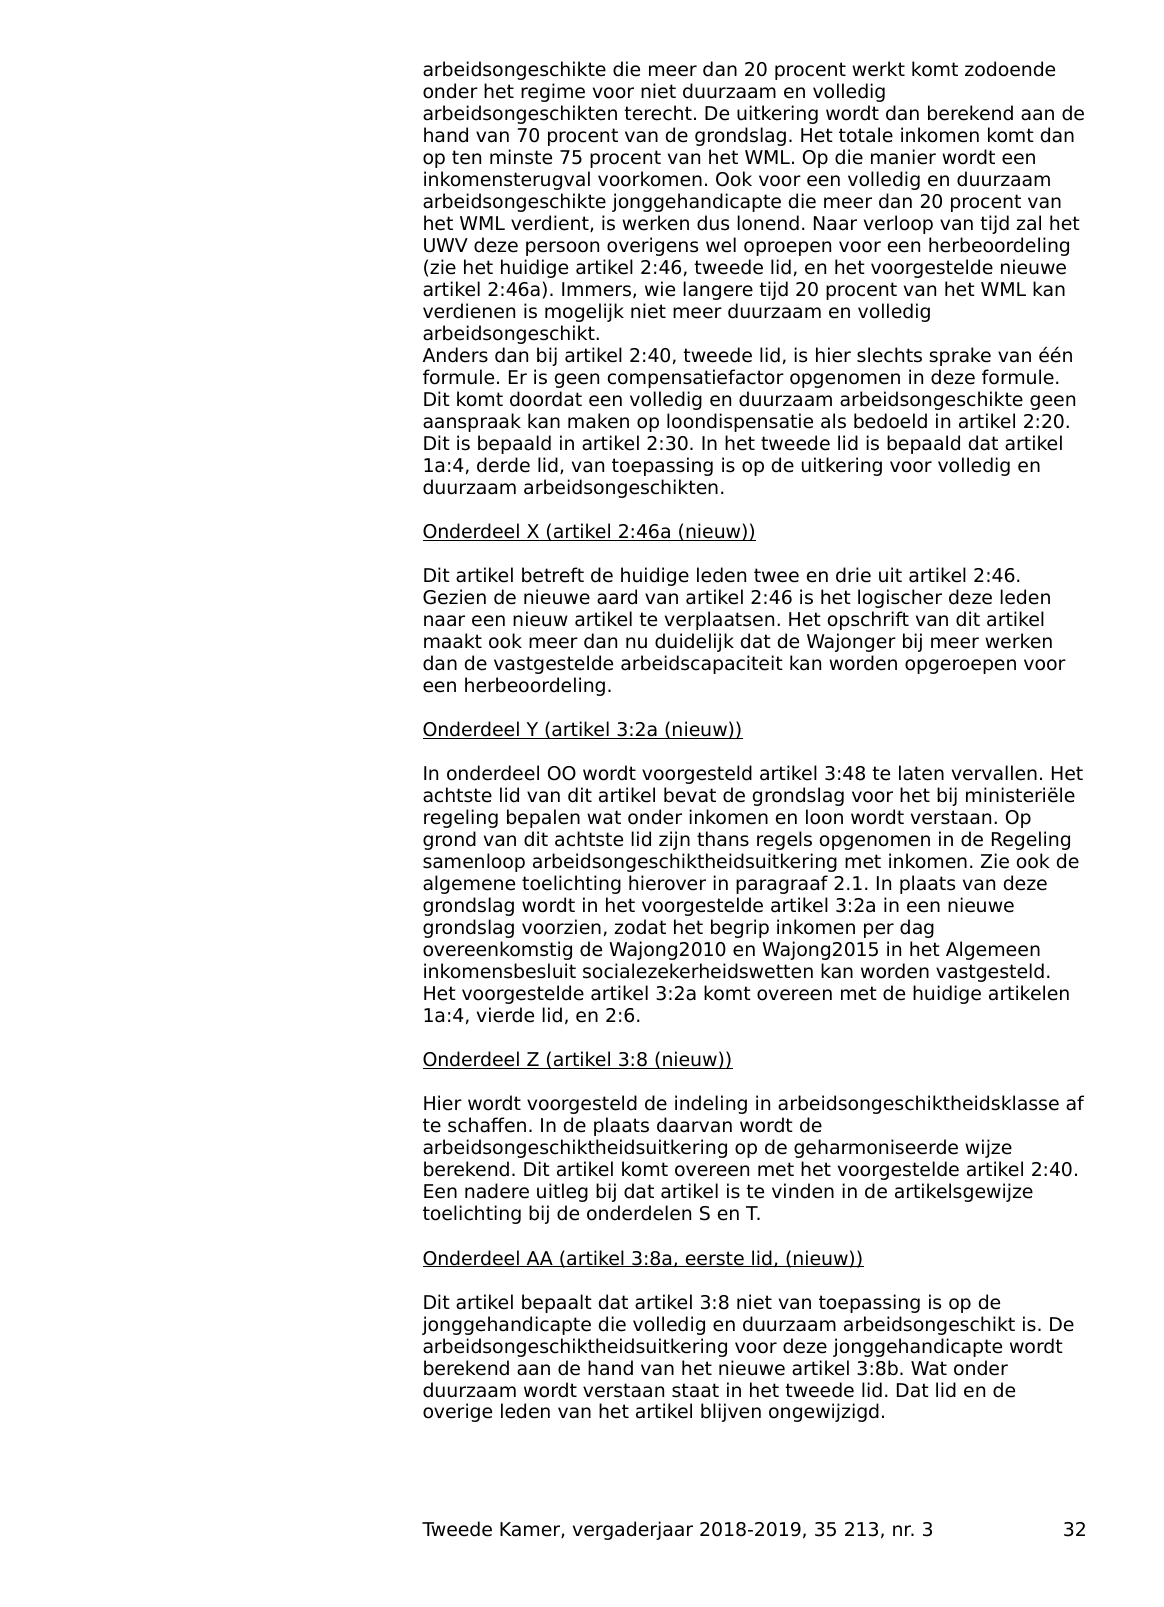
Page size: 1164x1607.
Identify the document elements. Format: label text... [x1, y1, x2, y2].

subtitle Onderdeel Y (artikel 3:2a (nieuw)) [422, 719, 1087, 741]
text Hier wordt voorgesteld de indeling in arbeidsongeschiktheidsklasse af te schaffen. In de plaats daarvan wordt de arbeidsongeschiktheidsuitkering op de geharmoniseerde wijze berekend. Dit artikel komt overeen met het voorgestelde artikel 2:40. Een nadere uitleg bij dat artikel is te vinden in de artikelsgewijze toelichting bij de onderdelen S en T. [422, 1093, 1087, 1225]
text Anders dan bij artikel 2:40, tweede lid, is hier slechts sprake van één formule. Er is geen compensatiefactor opgenomen in deze formule. Dit komt doordat een volledig en duurzaam arbeidsongeschikte geen aanspraak kan maken op loondispensatie als bedoeld in artikel 2:20. Dit is bepaald in artikel 2:30. In het tweede lid is bepaald dat artikel 1a:4, derde lid, van toepassing is op de uitkering voor volledig en duurzaam arbeidsongeschikten. [422, 345, 1087, 499]
text arbeidsongeschikte die meer dan 20 procent werkt komt zodoende onder het regime voor niet duurzaam en volledig arbeidsongeschikten terecht. De uitkering wordt dan berekend aan de hand van 70 procent van de grondslag. Het totale inkomen komt dan op ten minste 75 procent van het WML. Op die manier wordt een inkomensterugval voorkomen. Ook voor een volledig en duurzaam arbeidsongeschikte jonggehandicapte die meer dan 20 procent van het WML verdient, is werken dus lonend. Naar verloop van tijd zal het UWV deze persoon overigens wel oproepen voor een herbeoordeling (zie het huidige artikel 2:46, tweede lid, en het voorgestelde nieuwe artikel 2:46a). Immers, wie langere tijd 20 procent van het WML kan verdienen is mogelijk niet meer duurzaam en volledig arbeidsongeschikt. [422, 59, 1087, 345]
subtitle Onderdeel AA (artikel 3:8a, eerste lid, (nieuw)) [422, 1247, 1087, 1269]
text Dit artikel betreft de huidige leden twee en drie uit artikel 2:46. Gezien de nieuwe aard van artikel 2:46 is het logischer deze leden naar een nieuw artikel te verplaatsen. Het opschrift van dit artikel maakt ook meer dan nu duidelijk dat de Wajonger bij meer werken dan de vastgestelde arbeidscapaciteit kan worden opgeroepen voor een herbeoordeling. [422, 565, 1087, 697]
text In onderdeel OO wordt voorgesteld artikel 3:48 te laten vervallen. Het achtste lid van dit artikel bevat de grondslag voor het bij ministeriële regeling bepalen wat onder inkomen en loon wordt verstaan. Op grond van dit achtste lid zijn thans regels opgenomen in de Regeling samenloop arbeidsongeschiktheidsuitkering met inkomen. Zie ook de algemene toelichting hierover in paragraaf 2.1. In plaats van deze grondslag wordt in het voorgestelde artikel 3:2a in een nieuwe grondslag voorzien, zodat het begrip inkomen per dag overeenkomstig de Wajong2010 en Wajong2015 in het Algemeen inkomensbesluit socialezekerheidswetten kan worden vastgesteld. Het voorgestelde artikel 3:2a komt overeen met de huidige artikelen 1a:4, vierde lid, en 2:6. [422, 763, 1087, 1027]
text Dit artikel bepaalt dat artikel 3:8 niet van toepassing is op de jonggehandicapte die volledig en duurzaam arbeidsongeschikt is. De arbeidsongeschiktheidsuitkering voor deze jonggehandicapte wordt berekend aan de hand van het nieuwe artikel 3:8b. Wat onder duurzaam wordt verstaan staat in het tweede lid. Dat lid en de overige leden van het artikel blijven ongewijzigd. [422, 1292, 1087, 1423]
subtitle Onderdeel Z (artikel 3:8 (nieuw)) [422, 1049, 1087, 1071]
subtitle Onderdeel X (artikel 2:46a (nieuw)) [422, 521, 1087, 543]
